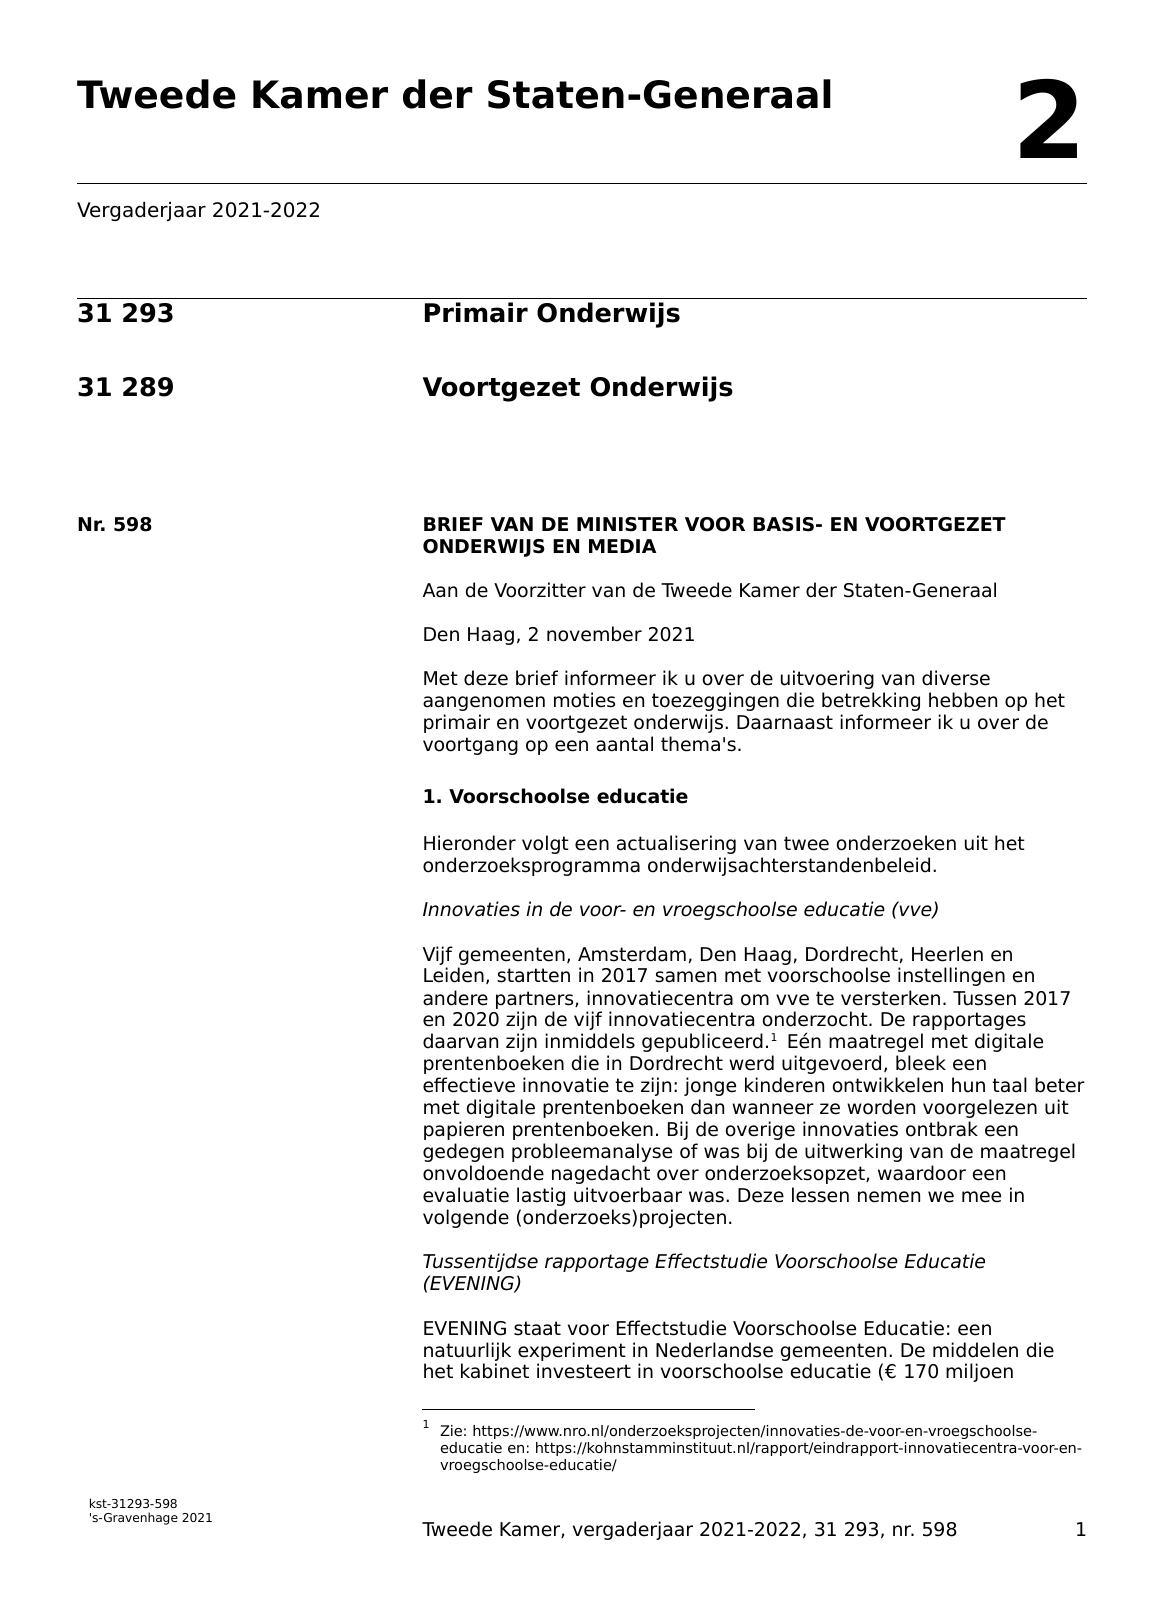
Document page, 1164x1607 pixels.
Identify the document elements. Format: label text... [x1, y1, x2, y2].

text Den Haag, 2 november 2021 [422, 624, 1087, 646]
text Zie: https://www.nro.nl/onderzoeksprojecten/innovaties-de-voor-en-vroegschoolse-educatie en: https://kohnstamminstituut.nl/rapport/eindrapport-innovatiecentra-voor-en-vroegschoolse-educatie/ [422, 1418, 1087, 1474]
text Hieronder volgt een actualisering van twee onderzoeken uit het onderzoeksprogramma onderwijsachterstandenbeleid. [422, 833, 1087, 877]
text Aan de Voorzitter van de Tweede Kamer der Staten-Generaal [422, 580, 1087, 602]
text 's-Gravenhage 2021 [88, 1511, 323, 1525]
table_cell Vergaderjaar 2021-2022 [77, 184, 1087, 298]
subtitle Innovaties in de voor- en vroegschoolse educatie (vve) [422, 899, 1087, 921]
text EVENING staat voor Effectstudie Voorschoolse Educatie: een natuurlijk experiment in Nederlandse gemeenten. De middelen die het kabinet investeert in voorschoolse educatie (€ 170 miljoen [422, 1317, 1087, 1383]
table_header Tweede Kamer der Staten-Generaal [77, 59, 886, 183]
table_header 2 [886, 59, 1087, 183]
text kst-31293-598 [88, 1497, 323, 1511]
subtitle Nr. 598 BRIEF VAN DE MINISTER VOOR BASIS- EN VOORTGEZET ONDERWIJS EN MEDIA [77, 514, 1087, 558]
subtitle 31 293 Primair Onderwijs [77, 299, 1087, 329]
text Met deze brief informeer ik u over de uitvoering van diverse aangenomen moties en toezeggingen die betrekking hebben op het primair en voortgezet onderwijs. Daarnaast informeer ik u over de voortgang op een aantal thema's. [422, 668, 1087, 756]
subtitle 31 289 Voortgezet Onderwijs [77, 373, 1087, 403]
subtitle Tussentijdse rapportage Effectstudie Voorschoolse Educatie (EVENING) [422, 1251, 1087, 1295]
subtitle 1. Voorschoolse educatie [422, 786, 1087, 808]
text Vijf gemeenten, Amsterdam, Den Haag, Dordrecht, Heerlen en Leiden, startten in 2017 samen met voorschoolse instellingen en andere partners, innovatiecentra om vve te versterken. Tussen 2017 en 2020 zijn de vijf innovatiecentra onderzocht. De rapportages daarvan zijn inmiddels gepubliceerd. Eén maatregel met digitale prentenboeken die in Dordrecht werd uitgevoerd, bleek een effectieve innovatie te zijn: jonge kinderen ontwikkelen hun taal beter met digitale prentenboeken dan wanneer ze worden voorgelezen uit papieren prentenboeken. Bij de overige innovaties ontbrak een gedegen probleemanalyse of was bij de uitwerking van de maatregel onvoldoende nagedacht over onderzoeksopzet, waardoor een evaluatie lastig uitvoerbaar was. Deze lessen nemen we mee in volgende (onderzoeks)projecten. [422, 943, 1087, 1229]
